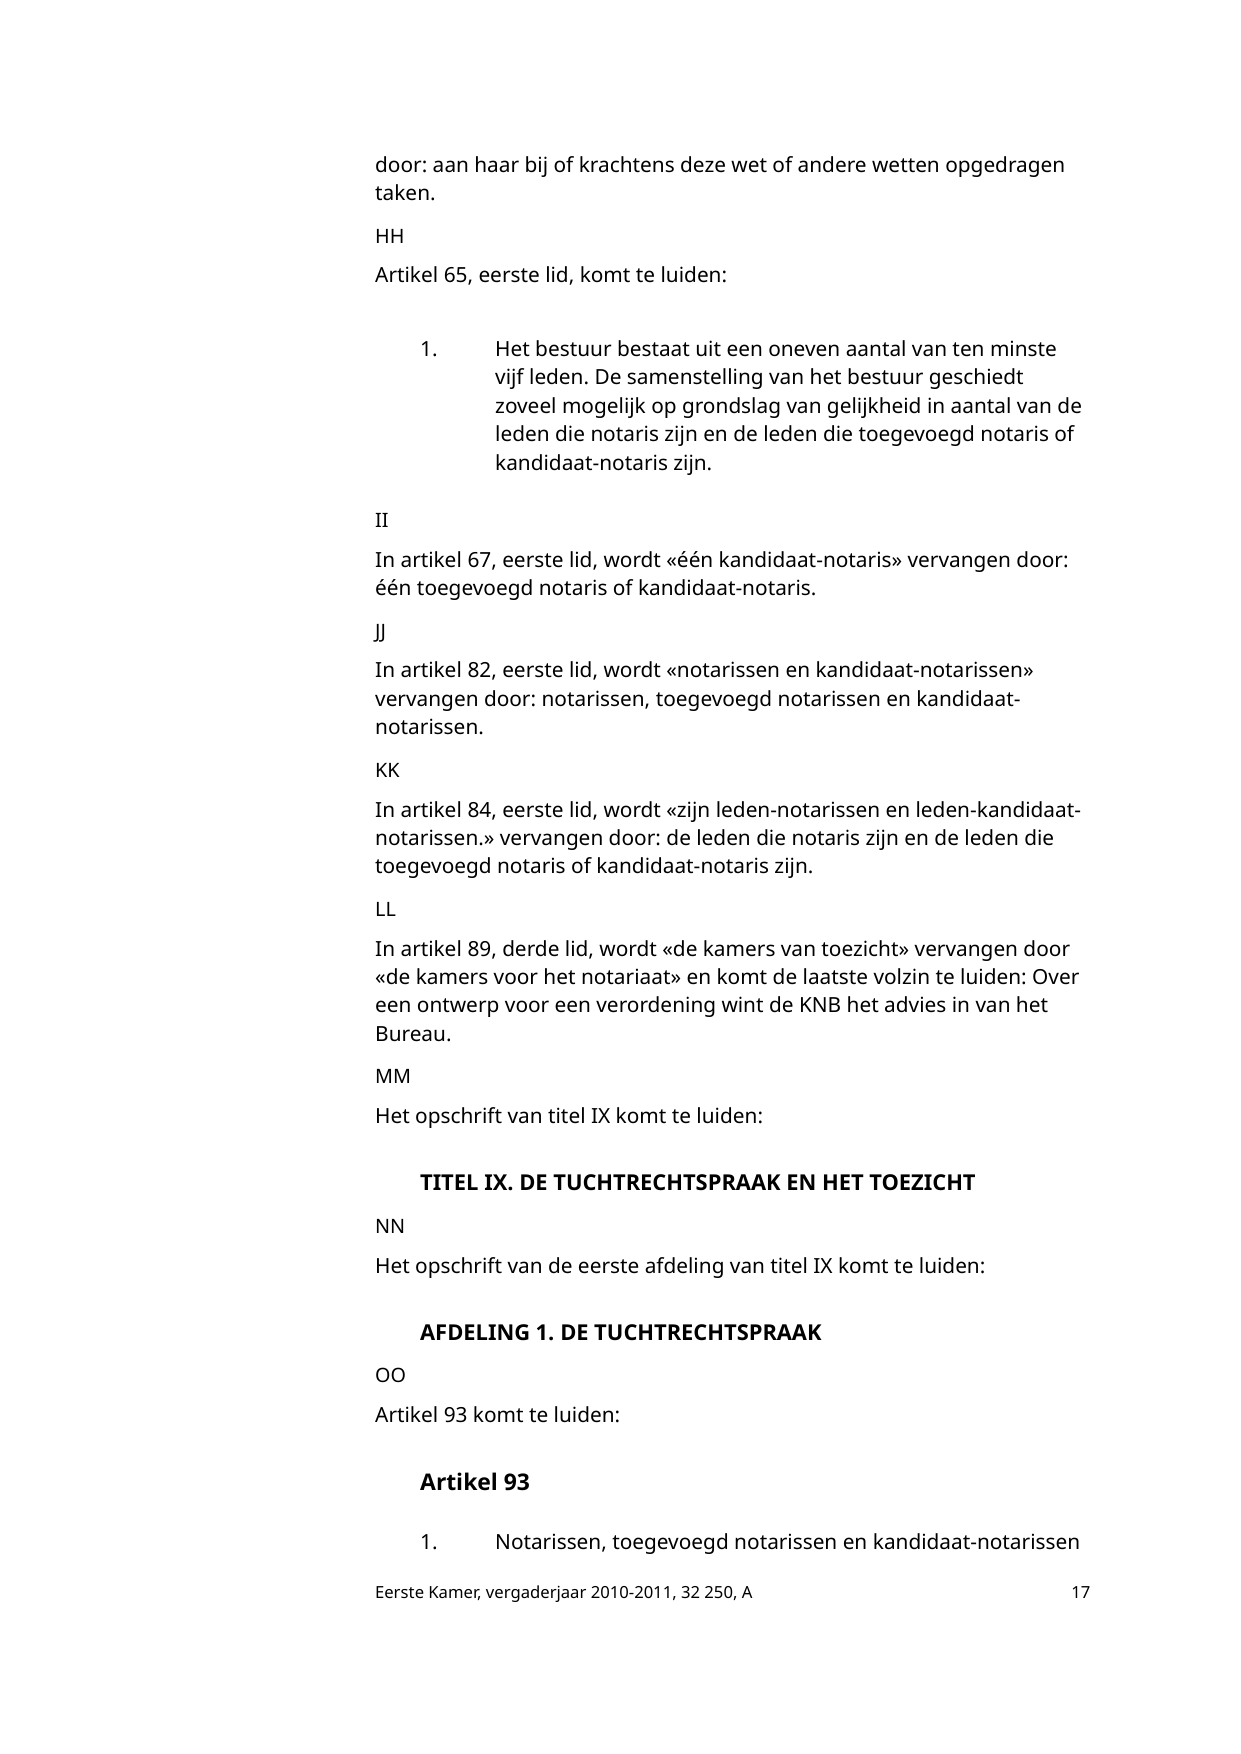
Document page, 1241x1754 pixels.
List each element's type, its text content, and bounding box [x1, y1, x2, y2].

text Het opschrift van titel IX komt te luiden: [375, 1101, 1090, 1130]
text In artikel 89, derde lid, wordt «de kamers van toezicht» vervangen door «de kamers voor het notariaat» en komt de laatste volzin te luiden: Over een ontwerp voor een verordening wint de KNB het advies in van het Bureau. [375, 934, 1090, 1047]
text OO [375, 1361, 1090, 1388]
list Het bestuur bestaat uit een oneven aantal van ten minste vijf leden. De samenstelling van het bestuur geschiedt zoveel mogelijk op grondslag van gelijkheid in aantal van de leden die notaris zijn en de leden die toegevoegd notaris of kandidaat-notaris zijn. [420, 334, 1090, 476]
text LL [375, 895, 1090, 922]
text NN [375, 1212, 1090, 1239]
text Artikel 65, eerste lid, komt te luiden: [375, 261, 1090, 289]
subtitle TITEL IX. DE TUCHTRECHTSPRAAK EN HET TOEZICHT [420, 1167, 1090, 1197]
text door: aan haar bij of krachtens deze wet of andere wetten opgedragen taken. [375, 150, 1090, 207]
text In artikel 82, eerste lid, wordt «notarissen en kandidaat-notarissen» vervangen door: notarissen, toegevoegd notarissen en kandidaat-notarissen. [375, 656, 1090, 741]
text Artikel 93 komt te luiden: [375, 1400, 1090, 1429]
text KK [375, 756, 1090, 783]
text Het opschrift van de eerste afdeling van titel IX komt te luiden: [375, 1251, 1090, 1279]
text JJ [375, 617, 1090, 644]
text In artikel 84, eerste lid, wordt «zijn leden-notarissen en leden-kandidaat-notarissen.» vervangen door: de leden die notaris zijn en de leden die toegevoegd notaris of kandidaat-notaris zijn. [375, 795, 1090, 880]
text HH [375, 222, 1090, 249]
text MM [375, 1062, 1090, 1089]
text In artikel 67, eerste lid, wordt «één kandidaat-notaris» vervangen door: één toegevoegd notaris of kandidaat-notaris. [375, 545, 1090, 602]
subtitle AFDELING 1. DE TUCHTRECHTSPRAAK [420, 1317, 1090, 1346]
list Notarissen, toegevoegd notarissen en kandidaat-notarissen [420, 1527, 1090, 1556]
subtitle Artikel 93 [420, 1466, 1090, 1497]
text II [375, 506, 1090, 533]
